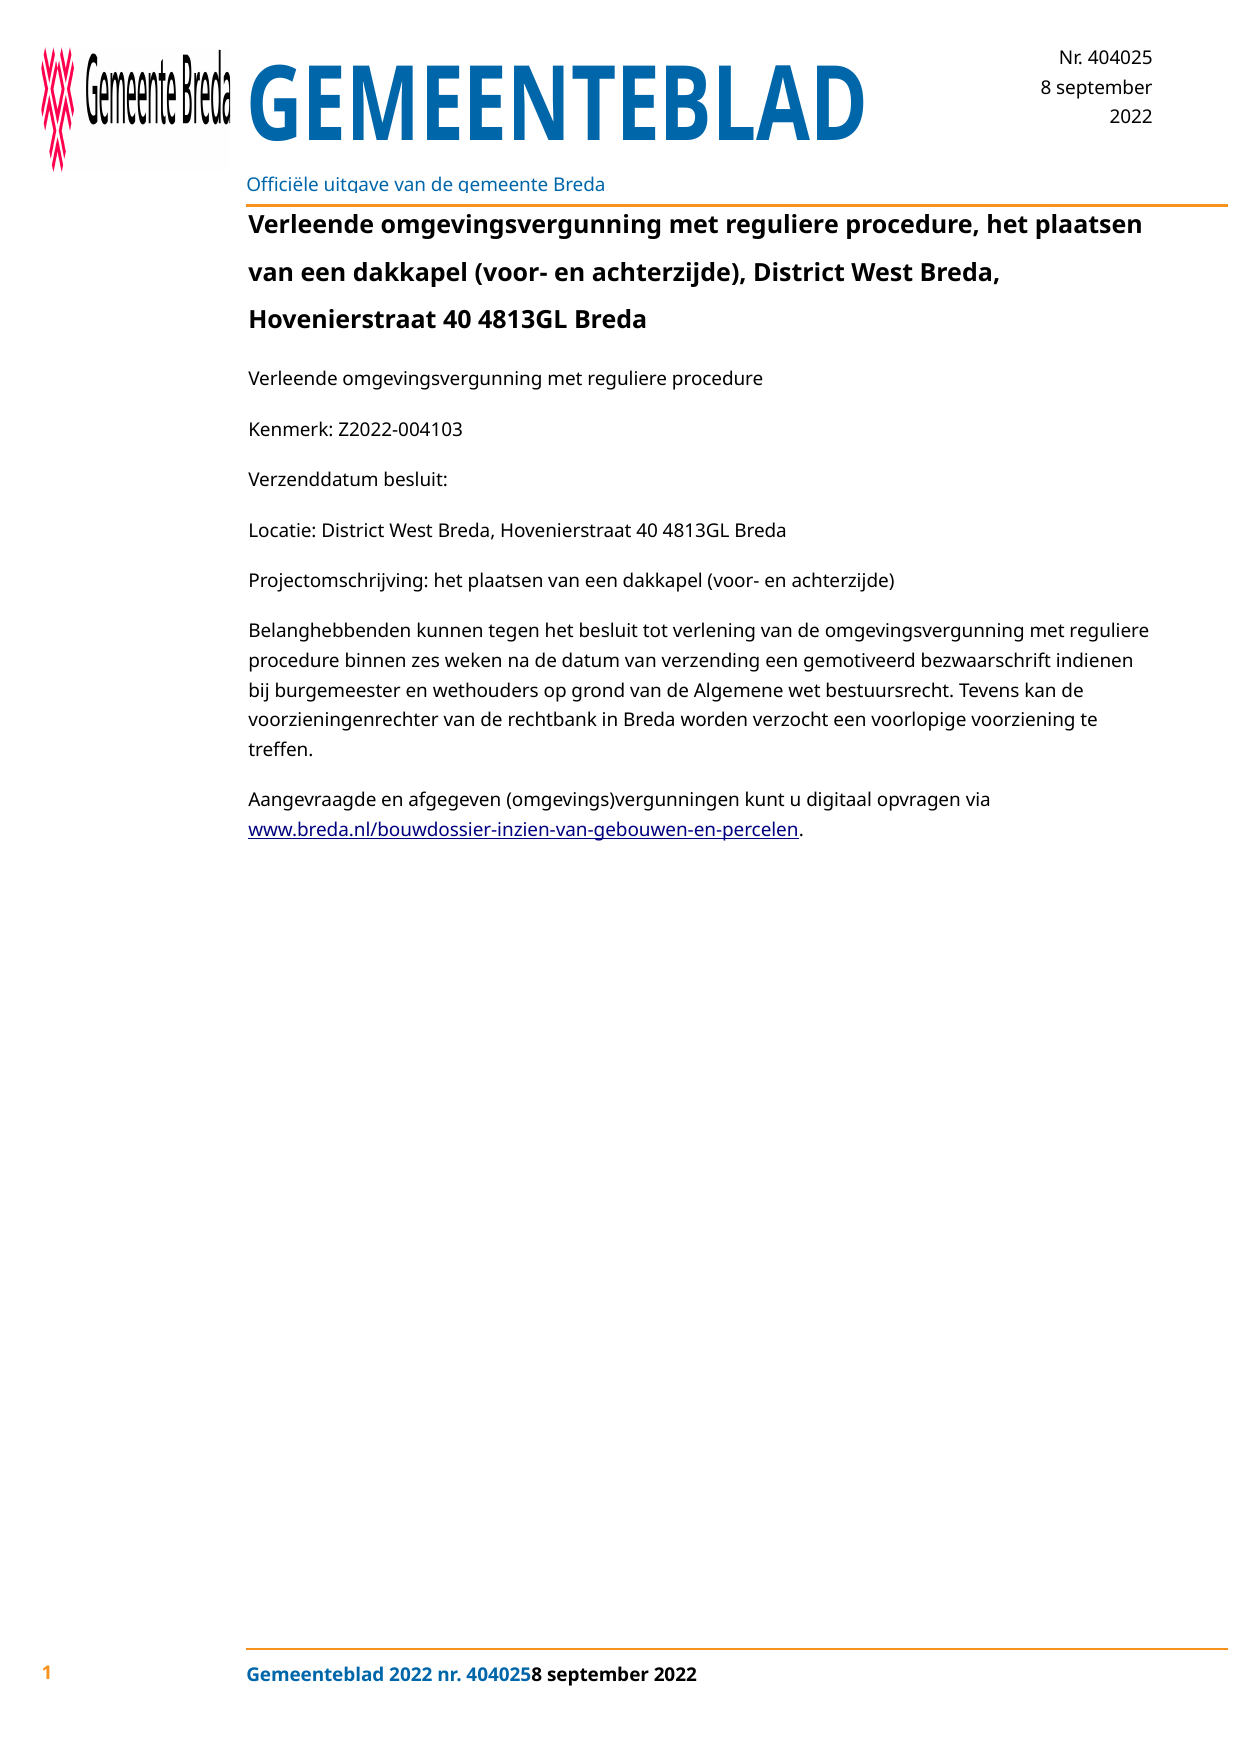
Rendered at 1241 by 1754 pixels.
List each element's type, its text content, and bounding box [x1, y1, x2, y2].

picture [41, 47, 231, 172]
text Verzenddatum besluit: [248, 466, 1152, 492]
text Kenmerk: Z2022-004103 [248, 416, 1152, 442]
text Projectomschrijving: het plaatsen van een dakkapel (voor- en achterzijde) [248, 567, 1152, 593]
text Aangevraagde en afgegeven (omgevings)vergunningen kunt u digitaal opvragen via www.breda.nl/bouwdossier-inzien-van-gebouwen-en-percelen. [248, 786, 1152, 842]
text Locatie: District West Breda, Hovenierstraat 40 4813GL Breda [248, 517, 1152, 542]
text Belanghebbenden kunnen tegen het besluit tot verlening van de omgevingsvergunning met reguliere procedure binnen zes weken na de datum van verzending een gemotiveerd bezwaarschrift indienen bij burgemeester en wethouders op grond van de Algemene wet bestuursrecht. Tevens kan de voorzieningenrechter van de rechtbank in Breda worden verzocht een voorlopige voorziening te treffen. [248, 618, 1152, 762]
text Verleende omgevingsvergunning met reguliere procedure [248, 366, 1152, 391]
text Verleende omgevingsvergunning met reguliere procedure, het plaatsen van een dakkapel (voor- en achterzijde), District West Breda, Hovenierstraat 40 4813GL Breda [248, 207, 1152, 336]
